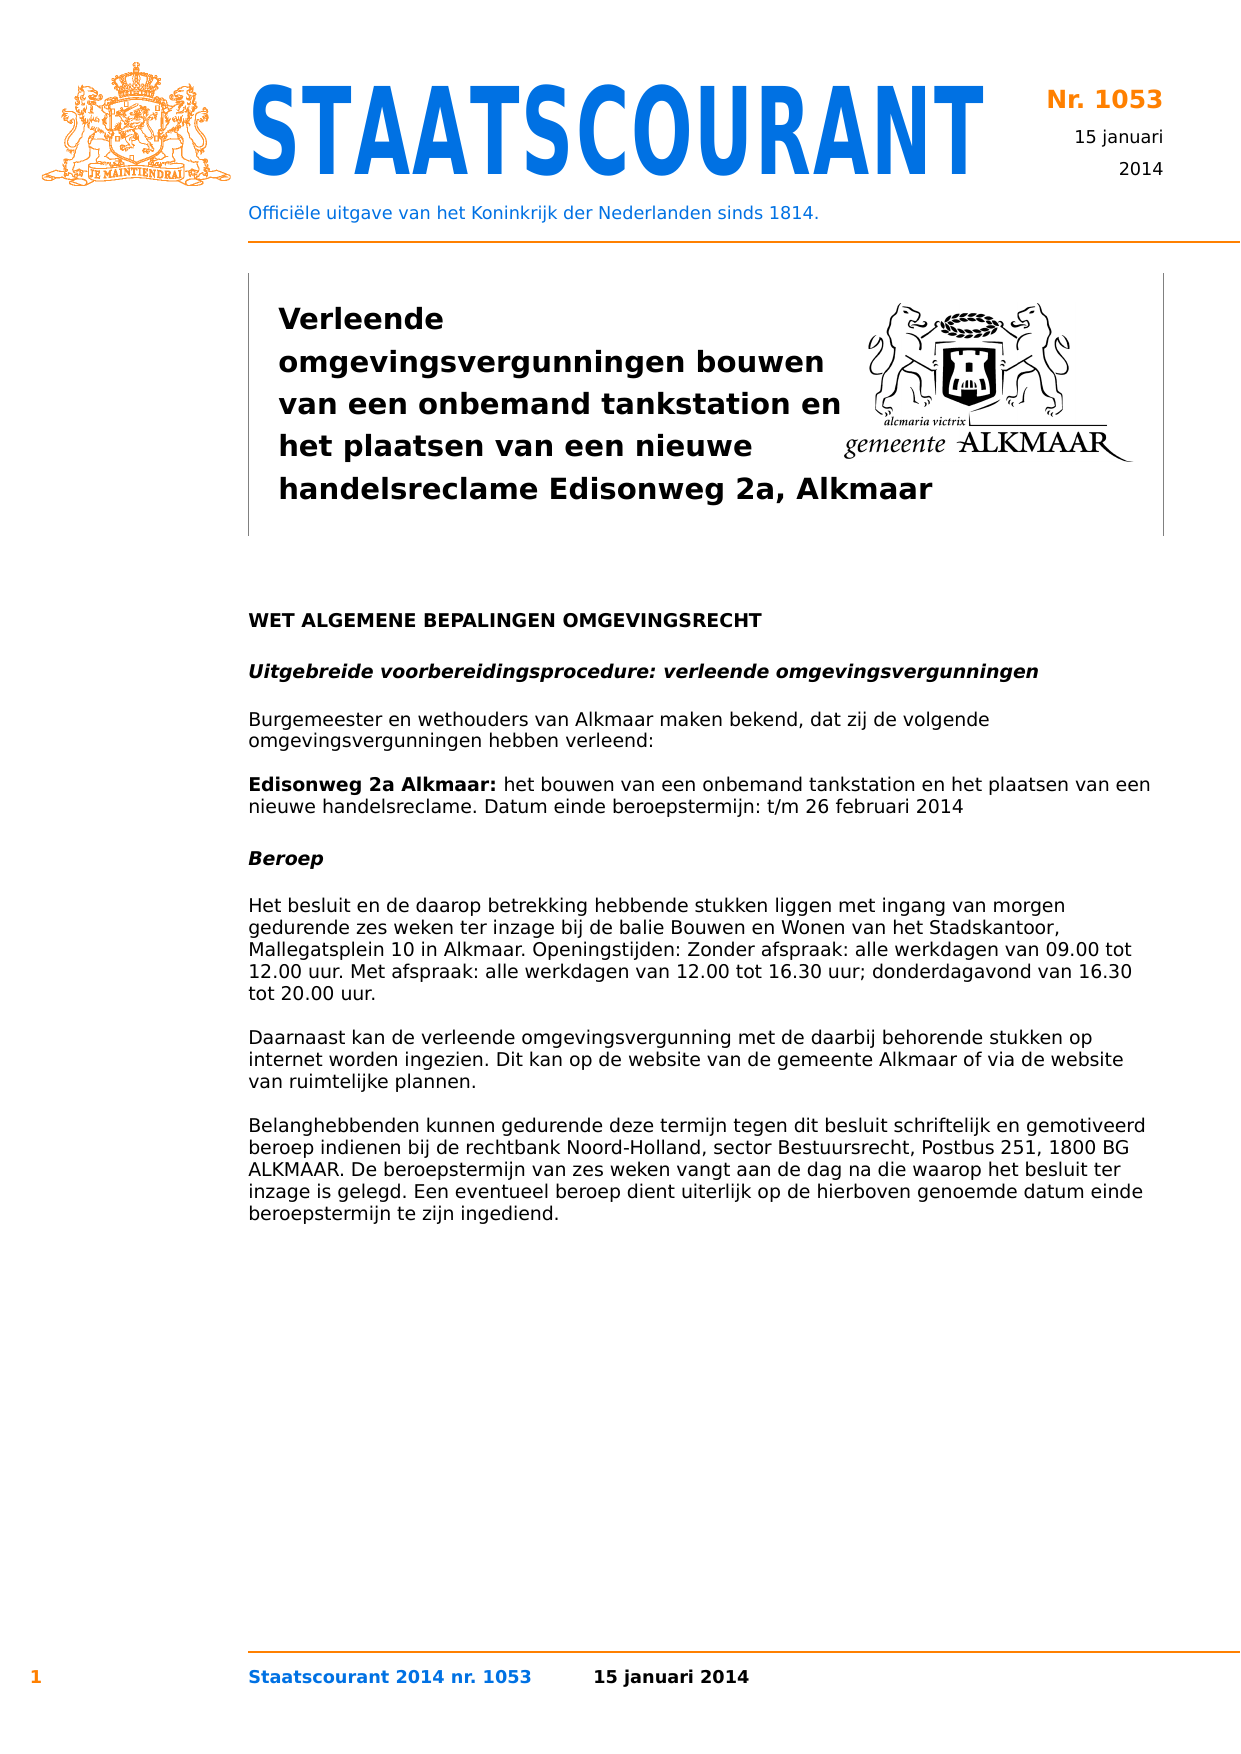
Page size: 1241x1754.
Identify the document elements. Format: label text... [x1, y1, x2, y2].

subtitle Beroep [248, 848, 1163, 870]
table_header Nr. 1053 [998, 62, 1240, 121]
table_header [25, 62, 248, 241]
picture [41, 62, 231, 186]
table_cell Officiële uitgave van het Koninkrijk der Nederlanden sinds 1814. [248, 203, 1240, 241]
table_cell 2014 [998, 153, 1240, 203]
picture [844, 302, 1134, 462]
table_cell 15 januari [998, 121, 1240, 153]
text Belanghebbenden kunnen gedurende deze termijn tegen dit besluit schriftelijk en gemotiveerd beroep indienen bij de rechtbank Noord-Holland, sector Bestuursrecht, Postbus 251, 1800 BG ALKMAAR. De beroepstermijn van zes weken vangt aan de dag na die waarop het besluit ter inzage is gelegd. Een eventueel beroep dient uiterlijk op de hierboven genoemde datum einde beroepstermijn te zijn ingediend. [248, 1115, 1163, 1225]
text Daarnaast kan de verleende omgevingsvergunning met de daarbij behorende stukken op internet worden ingezien. Dit kan op de website van de gemeente Alkmaar of via de website van ruimtelijke plannen. [248, 1027, 1163, 1093]
subtitle Verleende omgevingsvergunningen bouwen van een onbemand tankstation en het plaatsen van een nieuwe handelsreclame Edisonweg 2a, Alkmaar [249, 273, 1163, 536]
subtitle Uitgebreide voorbereidingsprocedure: verleende omgevingsvergunningen [248, 661, 1163, 683]
text Het besluit en de daarop betrekking hebbende stukken liggen met ingang van morgen gedurende zes weken ter inzage bij de balie Bouwen en Wonen van het Stadskantoor, Mallegatsplein 10 in Alkmaar. Openingstijden: Zonder afspraak: alle werkdagen van 09.00 tot 12.00 uur. Met afspraak: alle werkdagen van 12.00 tot 16.30 uur; donderdagavond van 16.30 tot 20.00 uur. [248, 895, 1163, 1005]
text Burgemeester en wethouders van Alkmaar maken bekend, dat zij de volgende omgevingsvergunningen hebben verleend: [248, 708, 1163, 752]
subtitle WET ALGEMENE BEPALINGEN OMGEVINGSRECHT [248, 609, 1163, 631]
table_header STAATSCOURANT [248, 62, 998, 203]
text Edisonweg 2a Alkmaar: het bouwen van een onbemand tankstation en het plaatsen van een nieuwe handelsreclame. Datum einde beroepstermijn: t/m 26 februari 2014 [248, 774, 1163, 818]
